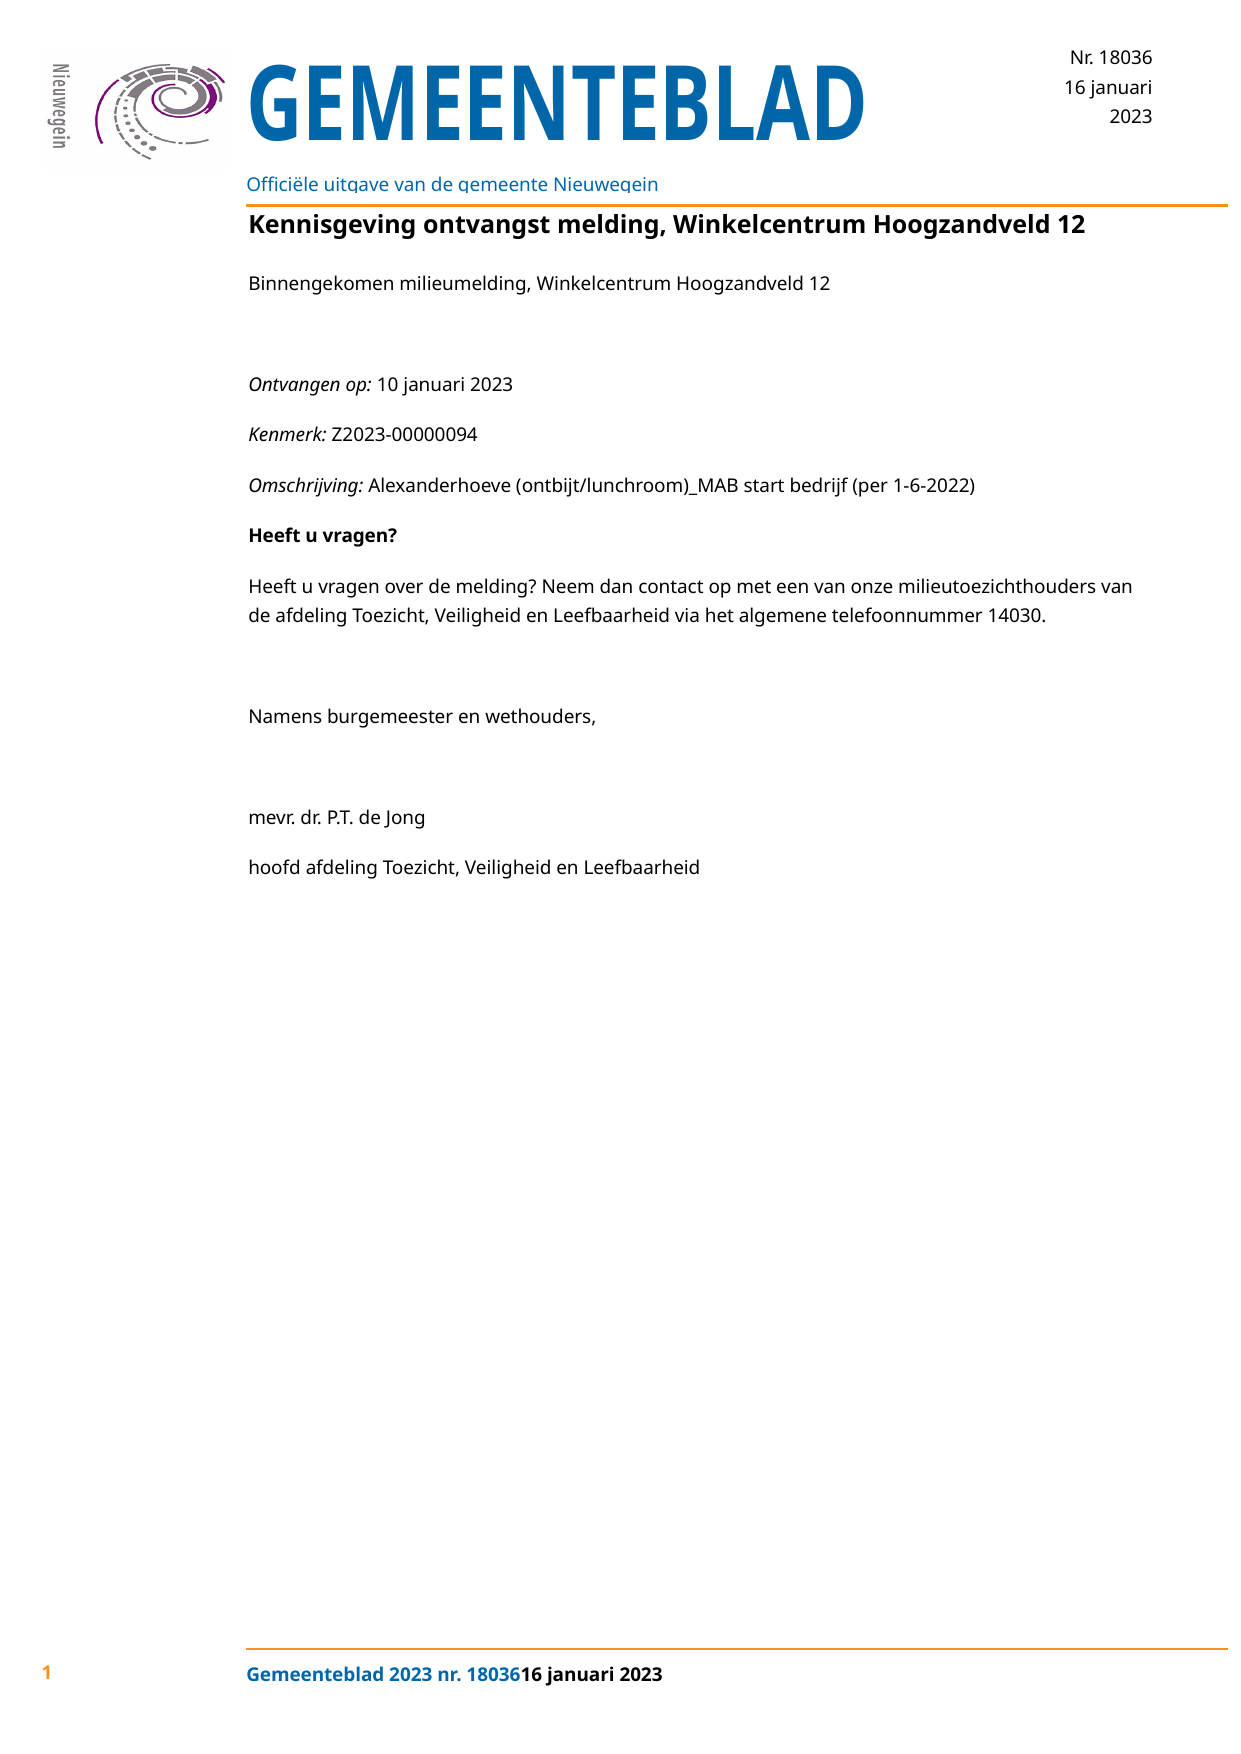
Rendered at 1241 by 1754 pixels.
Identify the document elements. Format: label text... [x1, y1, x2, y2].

text Kennisgeving ontvangst melding, Winkelcentrum Hoogzandveld 12 [248, 207, 1152, 241]
text Heeft u vragen over de melding? Neem dan contact op met een van onze milieutoezichthouders van de afdeling Toezicht, Veiligheid en Leefbaarheid via het algemene telefoonnummer 14030. [248, 573, 1152, 628]
text Namens burgemeester en wethouders, [248, 703, 1152, 729]
text Kenmerk: Z2023-00000094 [248, 422, 1152, 447]
text Ontvangen op: 10 januari 2023 [248, 371, 1152, 397]
text Binnengekomen milieumelding, Winkelcentrum Hoogzandveld 12 [248, 270, 1152, 296]
picture [41, 47, 231, 172]
text Heeft u vragen? [248, 522, 1152, 548]
text Omschrijving: Alexanderhoeve (ontbijt/lunchroom)_MAB start bedrijf (per 1-6-2022) [248, 472, 1152, 498]
text hoofd afdeling Toezicht, Veiligheid en Leefbaarheid [248, 854, 1152, 880]
text mevr. dr. P.T. de Jong [248, 804, 1152, 830]
